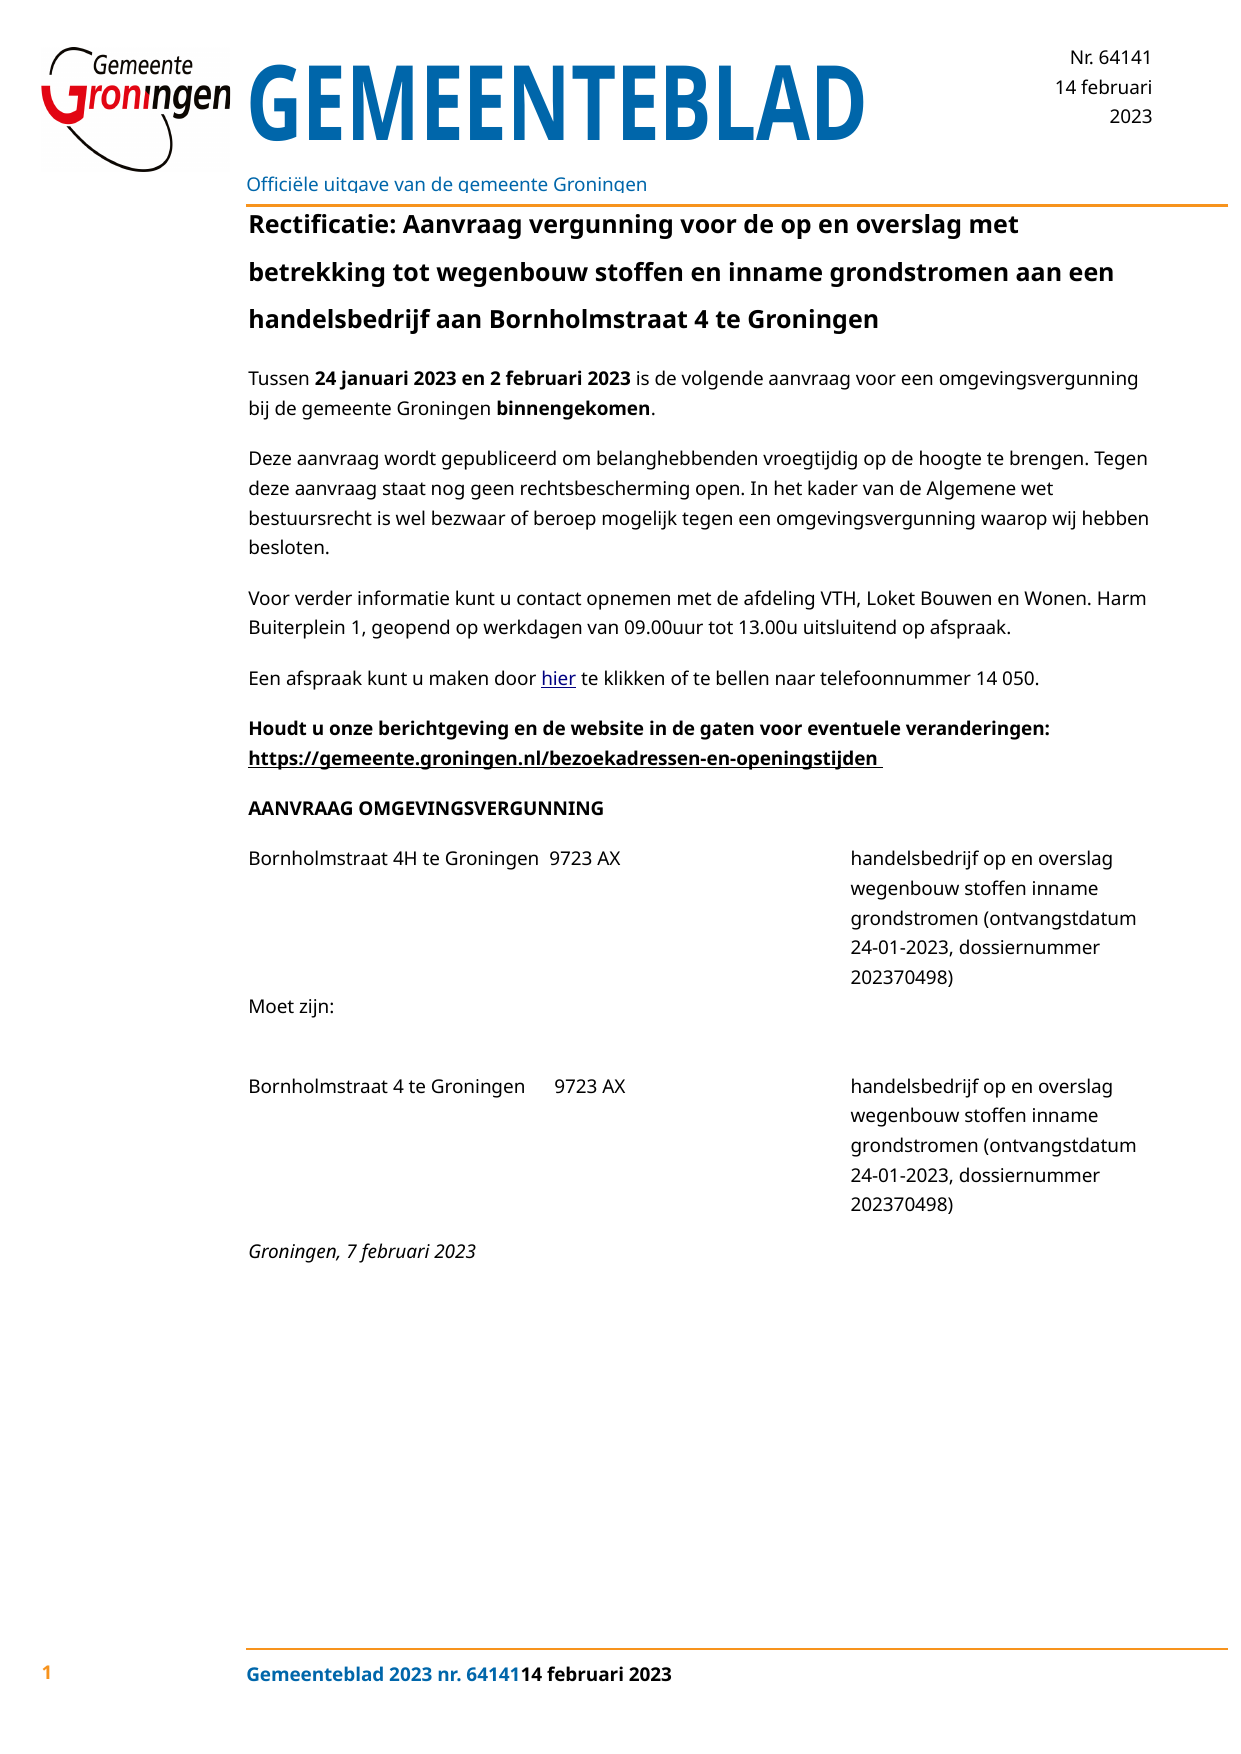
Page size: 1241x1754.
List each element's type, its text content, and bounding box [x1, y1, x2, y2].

table_header Bornholmstraat 4 te Groningen [248, 1073, 549, 1217]
text Houdt u onze berichtgeving en de website in de gaten voor eventuele veranderingen: https://gemeente.groningen.nl/bezoekadressen-en-openingstijden [248, 715, 1152, 770]
text Voor verder informatie kunt u contact opnemen met de afdeling VTH, Loket Bouwen en Wonen. Harm Buiterplein 1, geopend op werkdagen van 09.00uur tot 13.00u uitsluitend op afspraak. [248, 585, 1152, 640]
text Een afspraak kunt u maken door hier te klikken of te bellen naar telefoonnummer 14 050. [248, 665, 1152, 690]
text Groningen, 7 februari 2023 [248, 1238, 1152, 1264]
text Deze aanvraag wordt gepubliceerd om belanghebbenden vroegtijdig op de hoogte te brengen. Tegen deze aanvraag staat nog geen rechtsbescherming open. In het kader van de Algemene wet bestuursrecht is wel bezwaar of beroep mogelijk tegen een omgevingsvergunning waarop wij hebben besloten. [248, 446, 1152, 560]
text AANVRAAG OMGEVINGSVERGUNNING [248, 795, 1152, 821]
table_header 9723 AX [549, 846, 850, 990]
table_header Bornholmstraat 4H te Groningen [248, 846, 549, 990]
text Rectificatie: Aanvraag vergunning voor de op en overslag met betrekking tot wegenbouw stoffen en inname grondstromen aan een handelsbedrijf aan Bornholmstraat 4 te Groningen [248, 207, 1152, 336]
table_header handelsbedrijf op en overslag wegenbouw stoffen inname grondstromen (ontvangstdatum 24-01-2023, dossiernummer 202370498) [850, 1073, 1152, 1217]
text Tussen 24 januari 2023 en 2 februari 2023 is de volgende aanvraag voor een omgevingsvergunning bij de gemeente Groningen binnengekomen. [248, 366, 1152, 421]
picture [41, 47, 231, 172]
table_header handelsbedrijf op en overslag wegenbouw stoffen inname grondstromen (ontvangstdatum 24-01-2023, dossiernummer 202370498) [850, 846, 1152, 990]
table_header 9723 AX [549, 1073, 850, 1217]
text Moet zijn: [248, 993, 1152, 1019]
